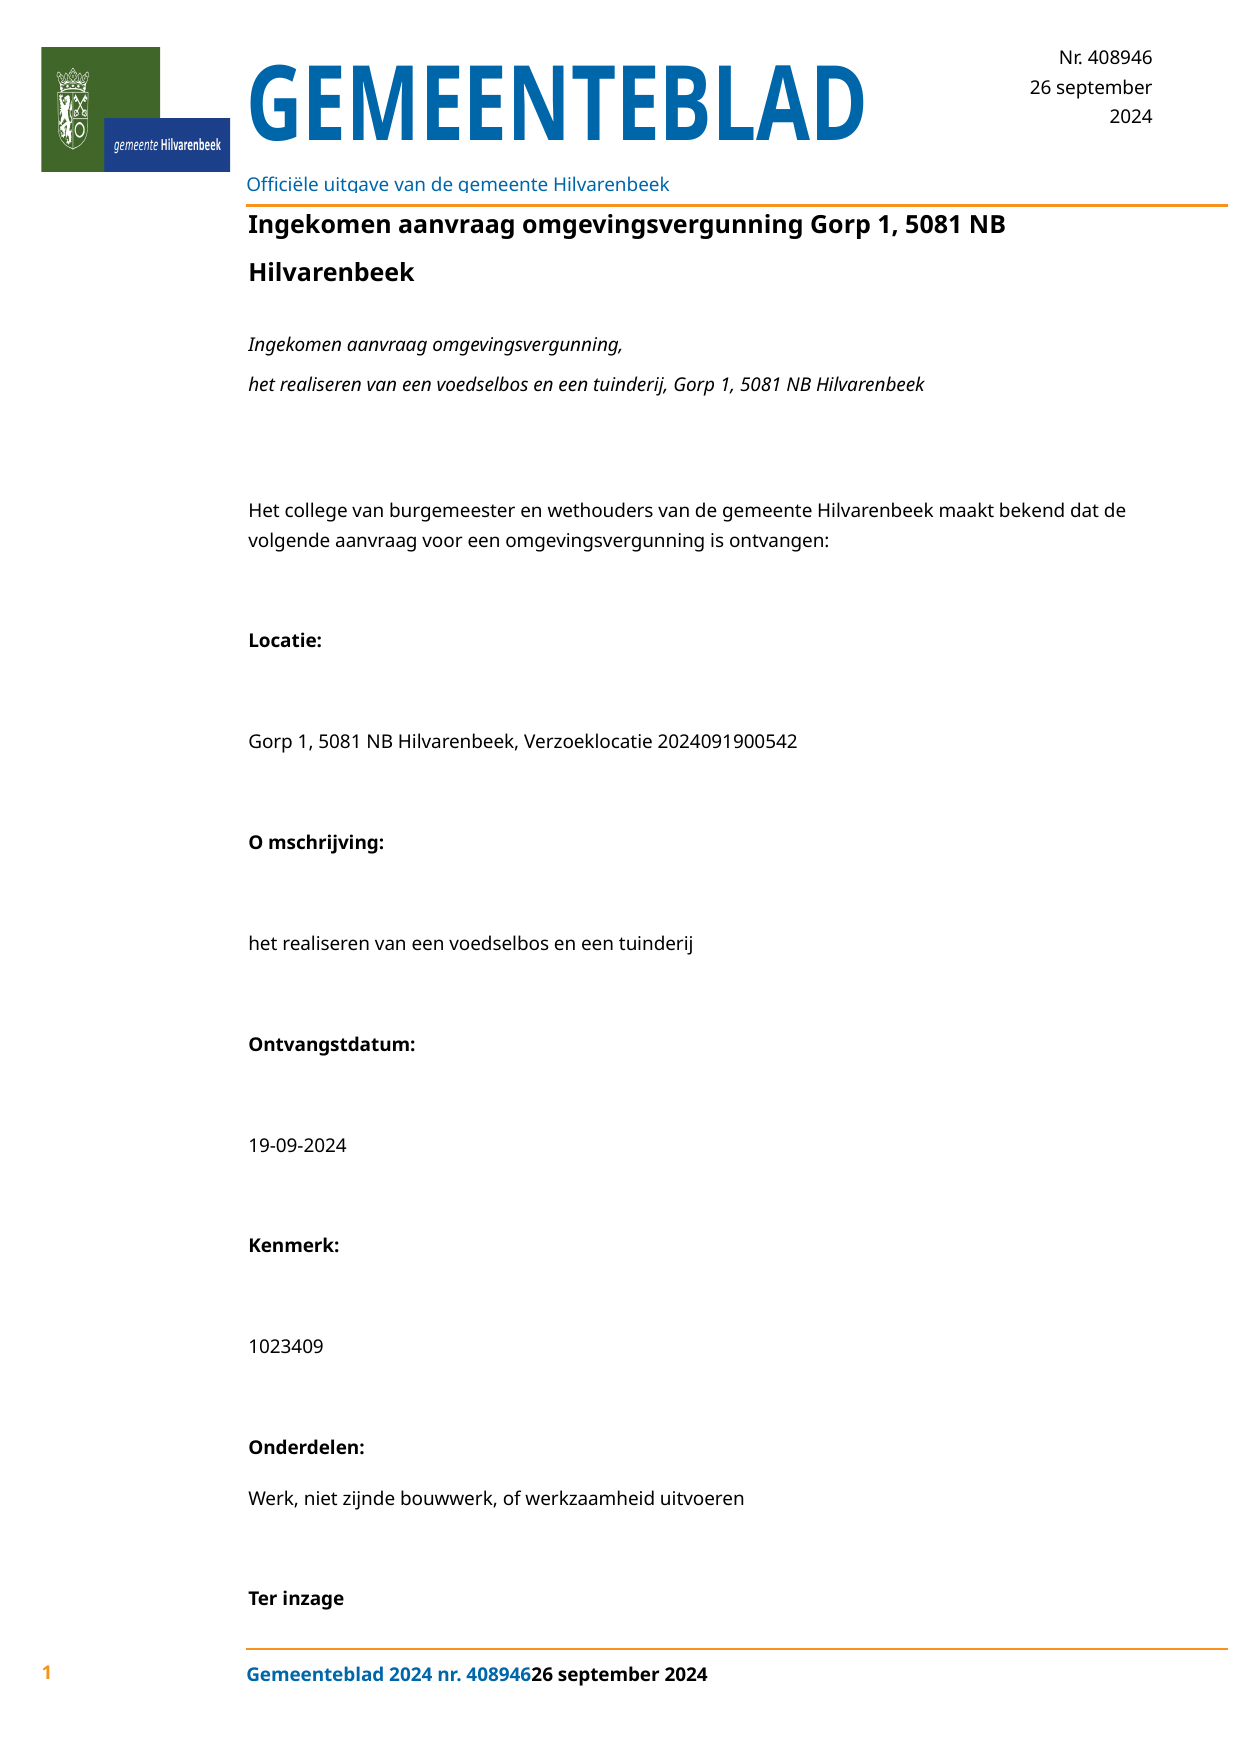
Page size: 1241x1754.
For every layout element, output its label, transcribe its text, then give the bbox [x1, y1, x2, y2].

text Ontvangstdatum: [248, 1031, 1152, 1057]
text het realiseren van een voedselbos en een tuinderij, Gorp 1, 5081 NB Hilvarenbeek [248, 371, 1152, 396]
text 19-09-2024 [248, 1132, 1152, 1158]
text Het college van burgemeester en wethouders van de gemeente Hilvarenbeek maakt bekend dat de volgende aanvraag voor een omgevingsvergunning is ontvangen: [248, 497, 1152, 553]
text Ingekomen aanvraag omgevingsvergunning Gorp 1, 5081 NB Hilvarenbeek [248, 207, 1152, 288]
text Werk, niet zijnde bouwwerk, of werkzaamheid uitvoeren [248, 1485, 1152, 1511]
text O mschrijving: [248, 829, 1152, 855]
picture [41, 47, 231, 172]
text Ingekomen aanvraag omgevingsvergunning, [248, 331, 1152, 357]
text Gorp 1, 5081 NB Hilvarenbeek, Verzoeklocatie 2024091900542 [248, 728, 1152, 754]
text 1023409 [248, 1333, 1152, 1359]
text Onderdelen: [248, 1434, 1152, 1460]
text Ter inzage [248, 1586, 1152, 1611]
text Locatie: [248, 628, 1152, 653]
text het realiseren van een voedselbos en een tuinderij [248, 930, 1152, 956]
text Kenmerk: [248, 1233, 1152, 1258]
